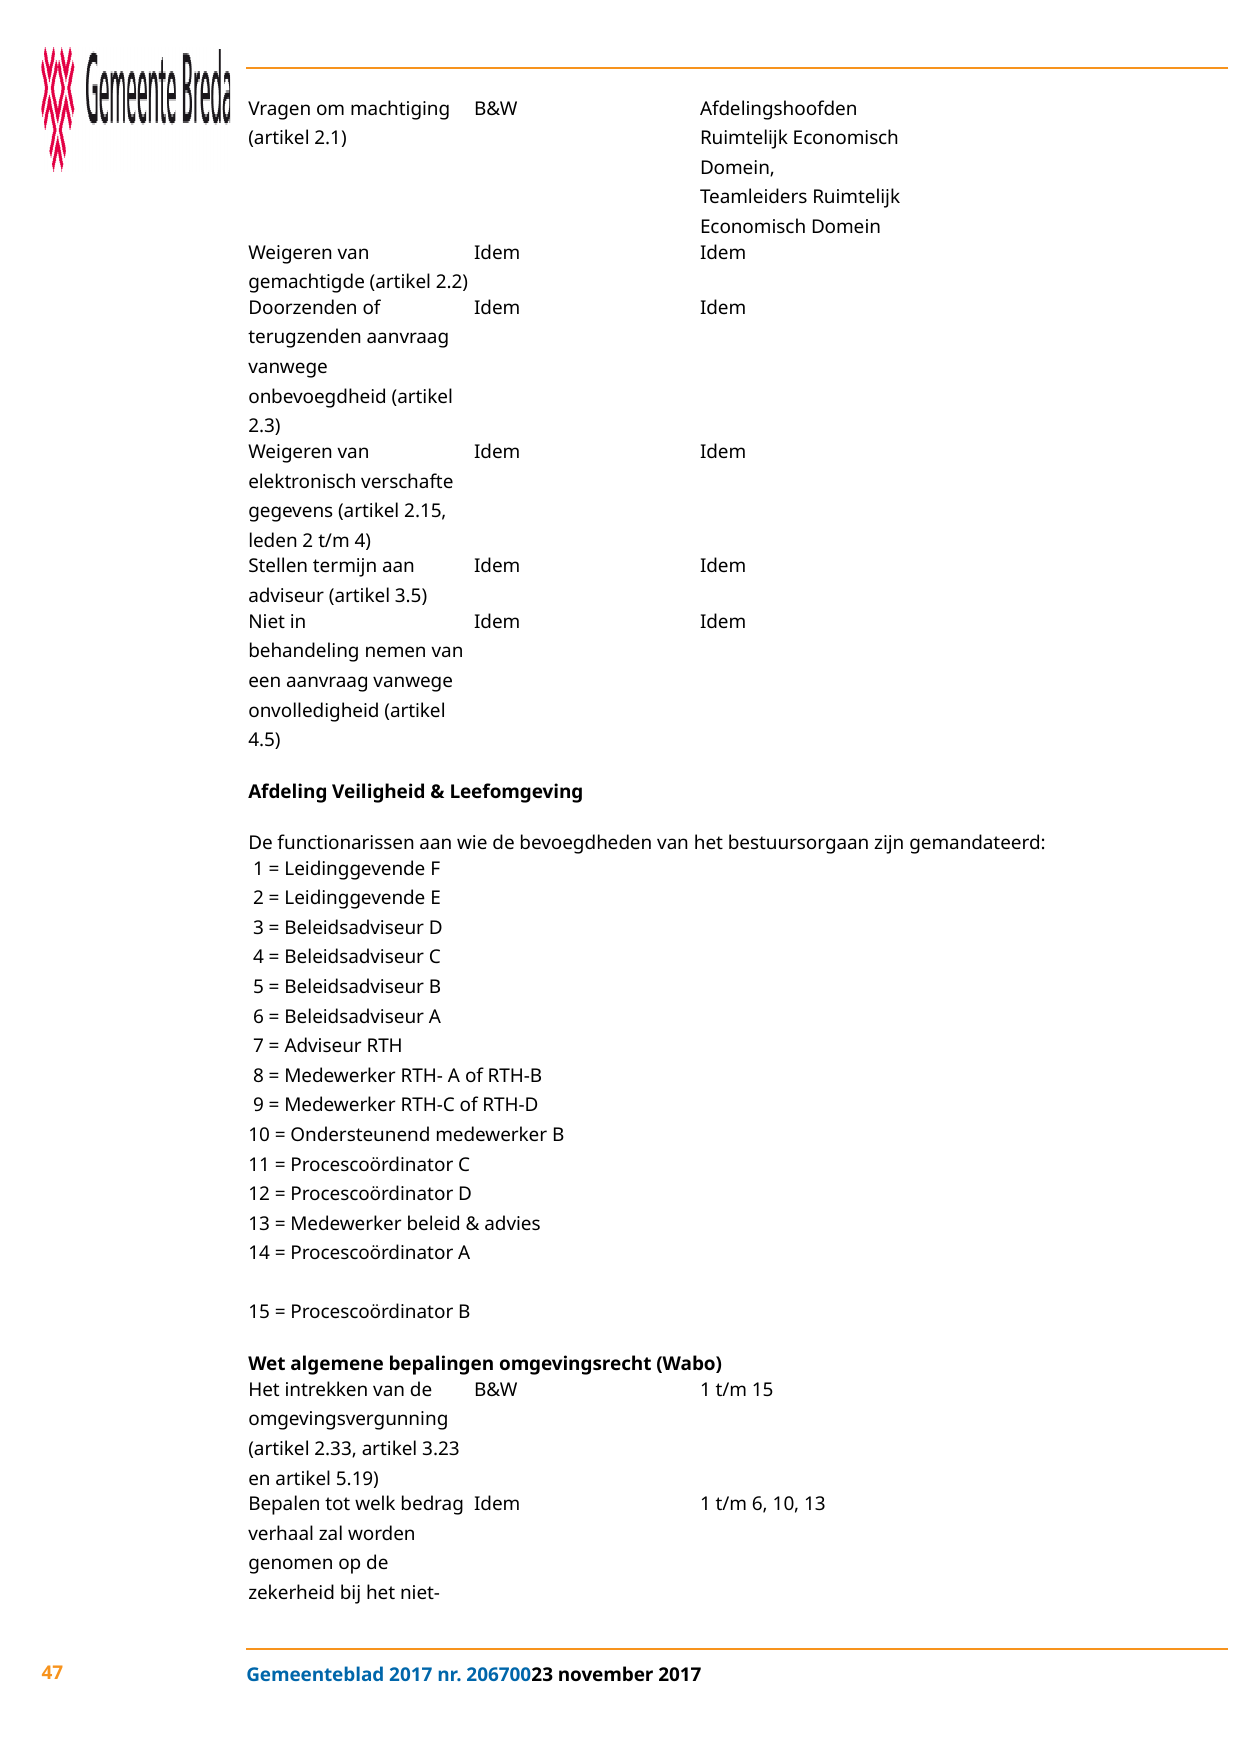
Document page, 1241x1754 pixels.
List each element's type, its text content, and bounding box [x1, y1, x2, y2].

table_cell [926, 553, 1152, 608]
table_cell B&W [474, 95, 700, 239]
table_cell 1 t/m 6, 10, 13 [700, 1490, 926, 1605]
table_cell [926, 438, 1152, 553]
table_cell Idem [700, 553, 926, 608]
table_cell B&W [474, 1376, 700, 1490]
table_cell Stellen termijn aan adviseur (artikel 3.5) [248, 553, 474, 608]
table_cell Vragen om machtiging (artikel 2.1) [248, 95, 474, 239]
table_cell [248, 804, 474, 829]
table_cell Idem [474, 294, 700, 438]
table_cell Idem [474, 608, 700, 752]
table_cell [926, 294, 1152, 438]
table_cell De functionarissen aan wie de bevoegdheden van het bestuursorgaan zijn gemandateerd: [248, 829, 1152, 855]
table_cell [474, 752, 700, 778]
table_cell [926, 1325, 1152, 1350]
table_cell [700, 1325, 926, 1350]
table_cell 1 = Leidinggevende F 2 = Leidinggevende E 3 = Beleidsadviseur D 4 = Beleidsadviseur C 5 = Beleidsadviseur B 6 = Beleidsadviseur A 7 = Adviseur RTH 8 = Medewerker RTH- A of RTH-B 9 = Medewerker RTH-C of RTH-D 10 = Ondersteunend medewerker B 11 = Procescoördinator C 12 = Procescoördinator D 13 = Medewerker beleid & advies 14 = Procescoördinator A 15 = Procescoördinator B [248, 855, 1152, 1324]
table_cell Wet algemene bepalingen omgevingsrecht (Wabo) [248, 1350, 1152, 1376]
table_cell [926, 608, 1152, 752]
table_cell Idem [474, 239, 700, 294]
table_cell Idem [700, 438, 926, 553]
table_cell Afdeling Veiligheid & Leefomgeving [248, 778, 1152, 803]
table_cell Idem [700, 608, 926, 752]
table_cell Het intrekken van de omgevingsvergunning (artikel 2.33, artikel 3.23 en artikel 5.19) [248, 1376, 474, 1490]
table_cell [926, 804, 1152, 829]
table_cell Idem [474, 1490, 700, 1605]
table_cell [926, 1490, 1152, 1605]
table_cell Afdelingshoofden Ruimtelijk Economisch Domein, Teamleiders Ruimtelijk Economisch Domein [700, 95, 926, 239]
table_cell [926, 752, 1152, 778]
table_cell [700, 804, 926, 829]
table_cell Idem [700, 239, 926, 294]
table_cell 1 t/m 15 [700, 1376, 926, 1490]
table_cell [926, 239, 1152, 294]
table_cell Idem [474, 553, 700, 608]
table_cell Weigeren van elektronisch verschafte gegevens (artikel 2.15, leden 2 t/m 4) [248, 438, 474, 553]
table_cell Doorzenden of terugzenden aanvraag vanwege onbevoegdheid (artikel 2.3) [248, 294, 474, 438]
table_cell [926, 1376, 1152, 1490]
table_cell Niet in behandeling nemen van een aanvraag vanwege onvolledigheid (artikel 4.5) [248, 608, 474, 752]
table_cell [248, 1325, 474, 1350]
picture [41, 47, 231, 172]
table_cell Bepalen tot welk bedrag verhaal zal worden genomen op de zekerheid bij het niet- [248, 1490, 474, 1605]
table_cell Idem [474, 438, 700, 553]
table_cell [926, 95, 1152, 239]
table_cell Idem [700, 294, 926, 438]
table_cell Weigeren van gemachtigde (artikel 2.2) [248, 239, 474, 294]
table_cell [474, 804, 700, 829]
table_cell [474, 1325, 700, 1350]
table_cell [700, 752, 926, 778]
table_cell [248, 752, 474, 778]
